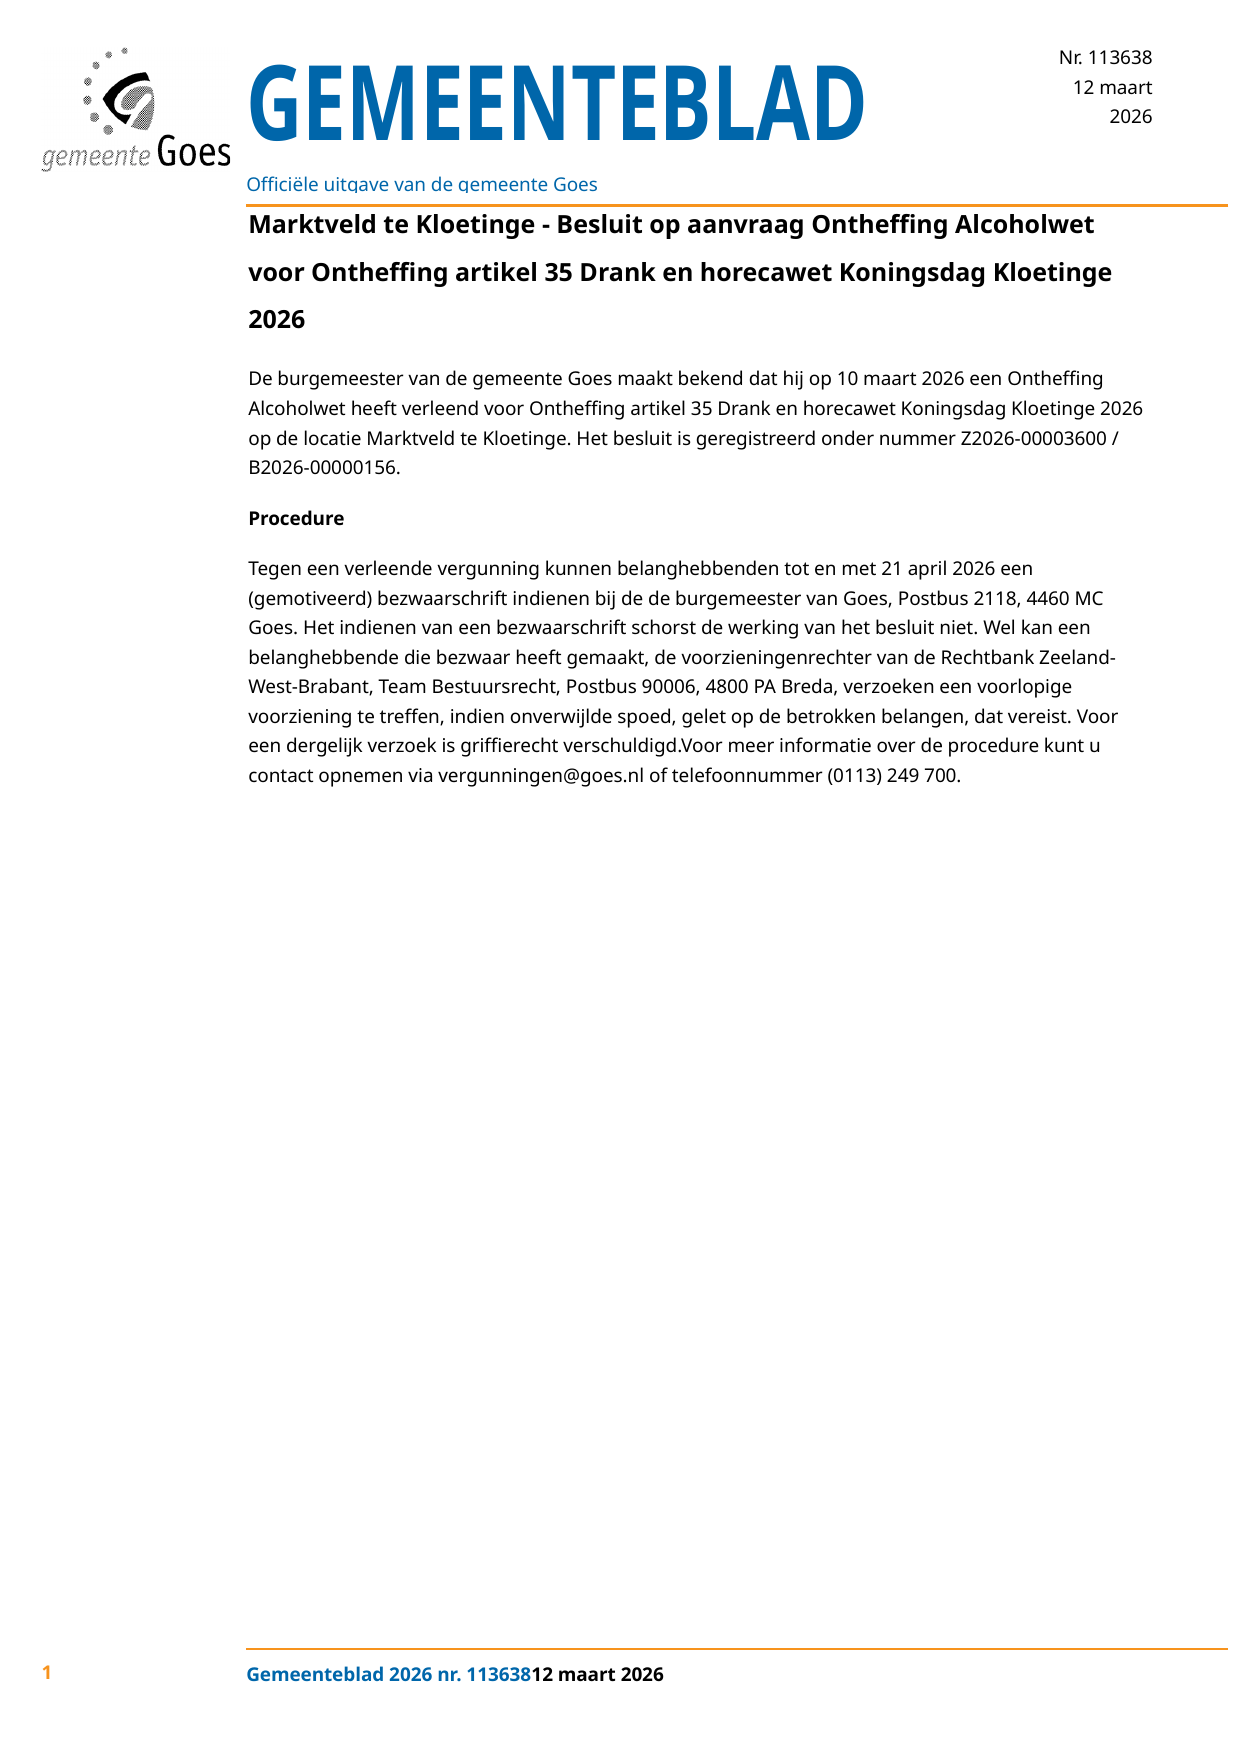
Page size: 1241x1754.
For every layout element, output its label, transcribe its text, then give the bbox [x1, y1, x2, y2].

text Tegen een verleende vergunning kunnen belanghebbenden tot en met 21 april 2026 een (gemotiveerd) bezwaarschrift indienen bij de de burgemeester van Goes, Postbus 2118, 4460 MC Goes. Het indienen van een bezwaarschrift schorst de werking van het besluit niet. Wel kan een belanghebbende die bezwaar heeft gemaakt, de voorzieningenrechter van de Rechtbank Zeeland-West-Brabant, Team Bestuursrecht, Postbus 90006, 4800 PA Breda, verzoeken een voorlopige voorziening te treffen, indien onverwijlde spoed, gelet op de betrokken belangen, dat vereist. Voor een dergelijk verzoek is griffierecht verschuldigd.Voor meer informatie over de procedure kunt u contact opnemen via vergunningen@goes.nl of telefoonnummer (0113) 249 700. [248, 555, 1152, 788]
text De burgemeester van de gemeente Goes maakt bekend dat hij op 10 maart 2026 een Ontheffing Alcoholwet heeft verleend voor Ontheffing artikel 35 Drank en horecawet Koningsdag Kloetinge 2026 op de locatie Marktveld te Kloetinge. Het besluit is geregistreerd onder nummer Z2026-00003600 / B2026-00000156. [248, 366, 1152, 480]
picture [41, 47, 231, 172]
text Marktveld te Kloetinge - Besluit op aanvraag Ontheffing Alcoholwet voor Ontheffing artikel 35 Drank en horecawet Koningsdag Kloetinge 2026 [248, 207, 1152, 336]
text Procedure [248, 505, 1152, 530]
